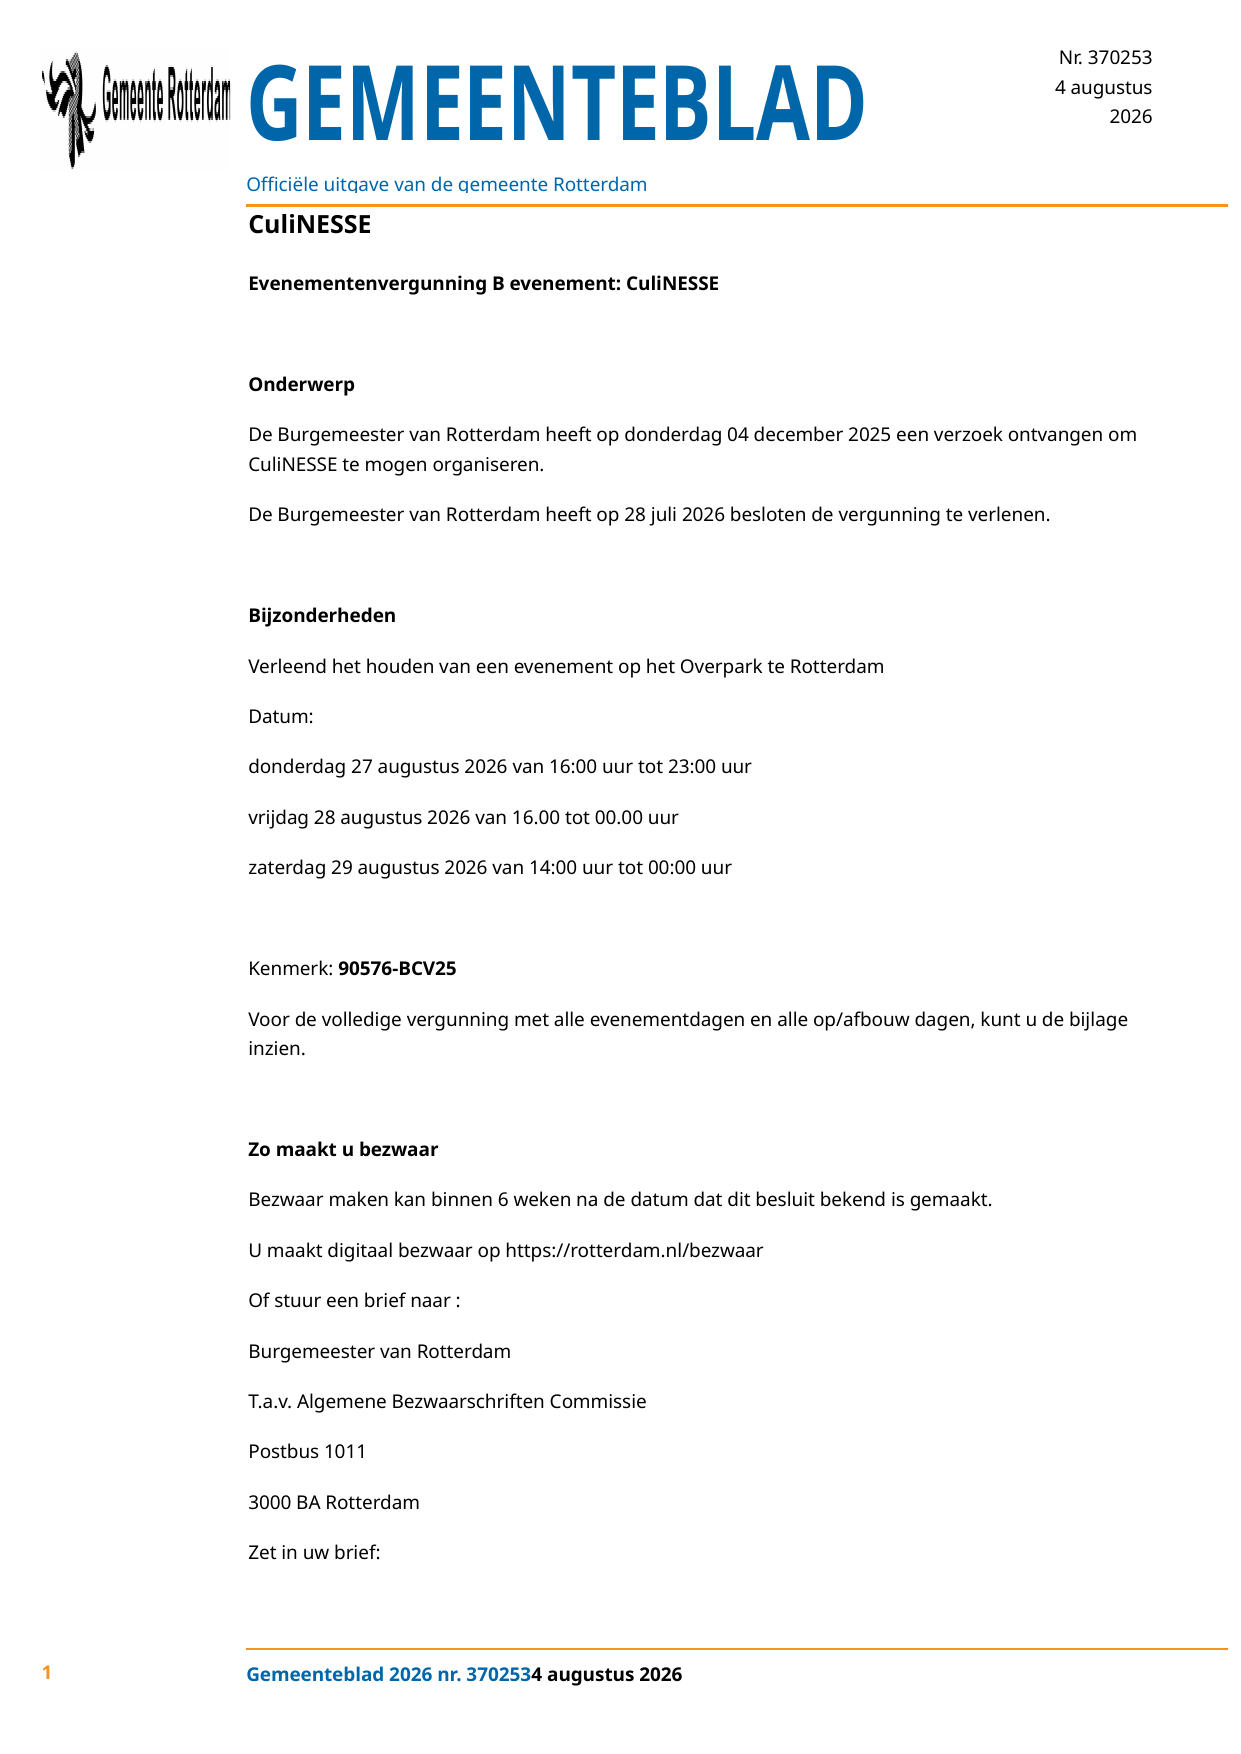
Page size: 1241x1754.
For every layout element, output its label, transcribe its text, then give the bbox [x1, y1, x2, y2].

text Burgemeester van Rotterdam [248, 1338, 1152, 1363]
text Bijzonderheden [248, 602, 1152, 628]
text Voor de volledige vergunning met alle evenementdagen en alle op/afbouw dagen, kunt u de bijlage inzien. [248, 1006, 1152, 1061]
text T.a.v. Algemene Bezwaarschriften Commissie [248, 1388, 1152, 1414]
text Zet in uw brief: [248, 1539, 1152, 1565]
text CuliNESSE [248, 207, 1152, 241]
text donderdag 27 augustus 2026 van 16:00 uur tot 23:00 uur [248, 754, 1152, 779]
text De Burgemeester van Rotterdam heeft op donderdag 04 december 2025 een verzoek ontvangen om CuliNESSE te mogen organiseren. [248, 422, 1152, 477]
text Zo maakt u bezwaar [248, 1136, 1152, 1162]
picture [41, 47, 231, 172]
text Onderwerp [248, 371, 1152, 397]
text Bezwaar maken kan binnen 6 weken na de datum dat dit besluit bekend is gemaakt. [248, 1187, 1152, 1212]
text 3000 BA Rotterdam [248, 1489, 1152, 1515]
text vrijdag 28 augustus 2026 van 16.00 tot 00.00 uur [248, 804, 1152, 830]
text Datum: [248, 703, 1152, 729]
text Verleend het houden van een evenement op het Overpark te Rotterdam [248, 653, 1152, 678]
text zaterdag 29 augustus 2026 van 14:00 uur tot 00:00 uur [248, 854, 1152, 880]
text Postbus 1011 [248, 1439, 1152, 1464]
text De Burgemeester van Rotterdam heeft op 28 juli 2026 besloten de vergunning te verlenen. [248, 502, 1152, 527]
text Evenementenvergunning B evenement: CuliNESSE [248, 270, 1152, 296]
text Of stuur een brief naar : [248, 1287, 1152, 1313]
text U maakt digitaal bezwaar op https://rotterdam.nl/bezwaar [248, 1237, 1152, 1263]
text Kenmerk: 90576-BCV25 [248, 955, 1152, 981]
